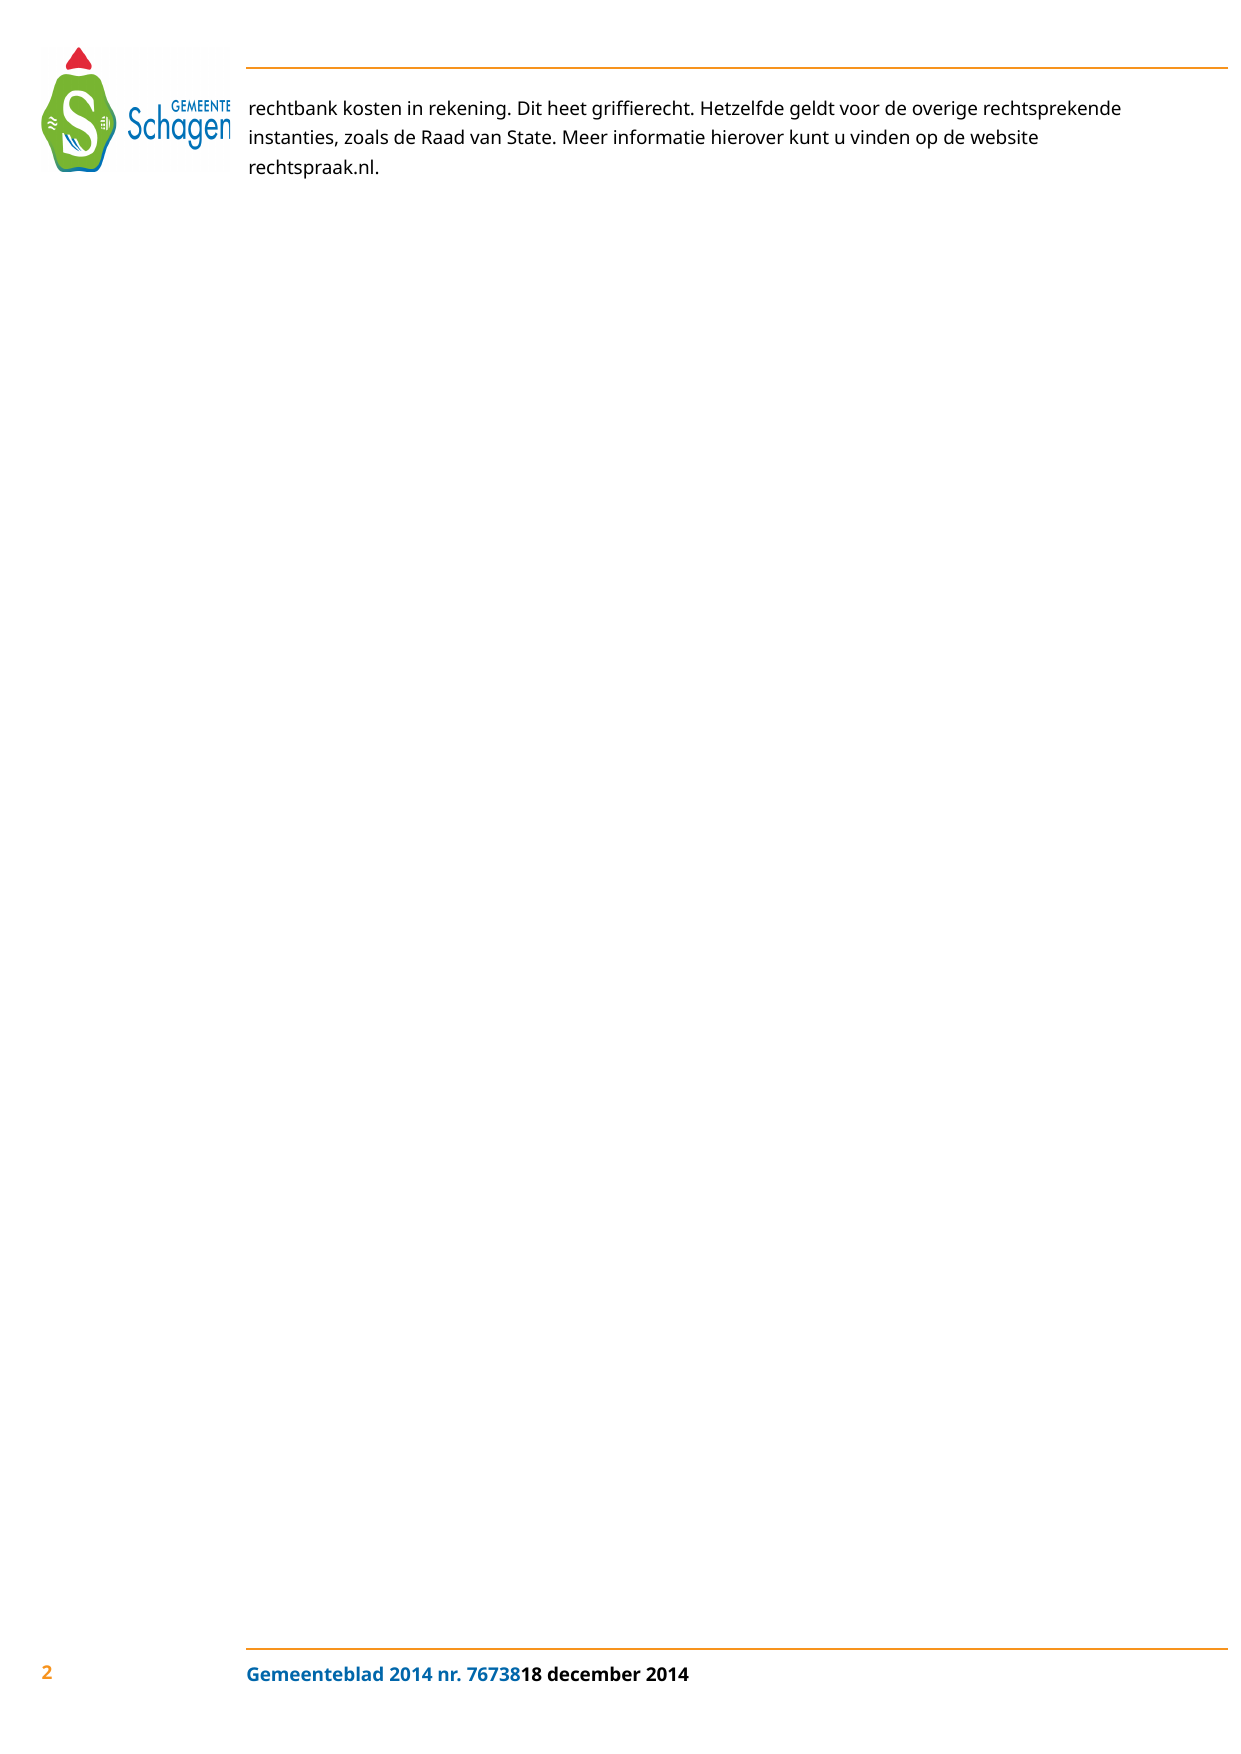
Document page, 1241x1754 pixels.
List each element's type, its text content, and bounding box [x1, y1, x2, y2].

picture [41, 47, 231, 172]
text rechtbank kosten in rekening. Dit heet griffierecht. Hetzelfde geldt voor de overige rechtsprekende instanties, zoals de Raad van State. Meer informatie hierover kunt u vinden op de website rechtspraak.nl. [248, 95, 1152, 180]
